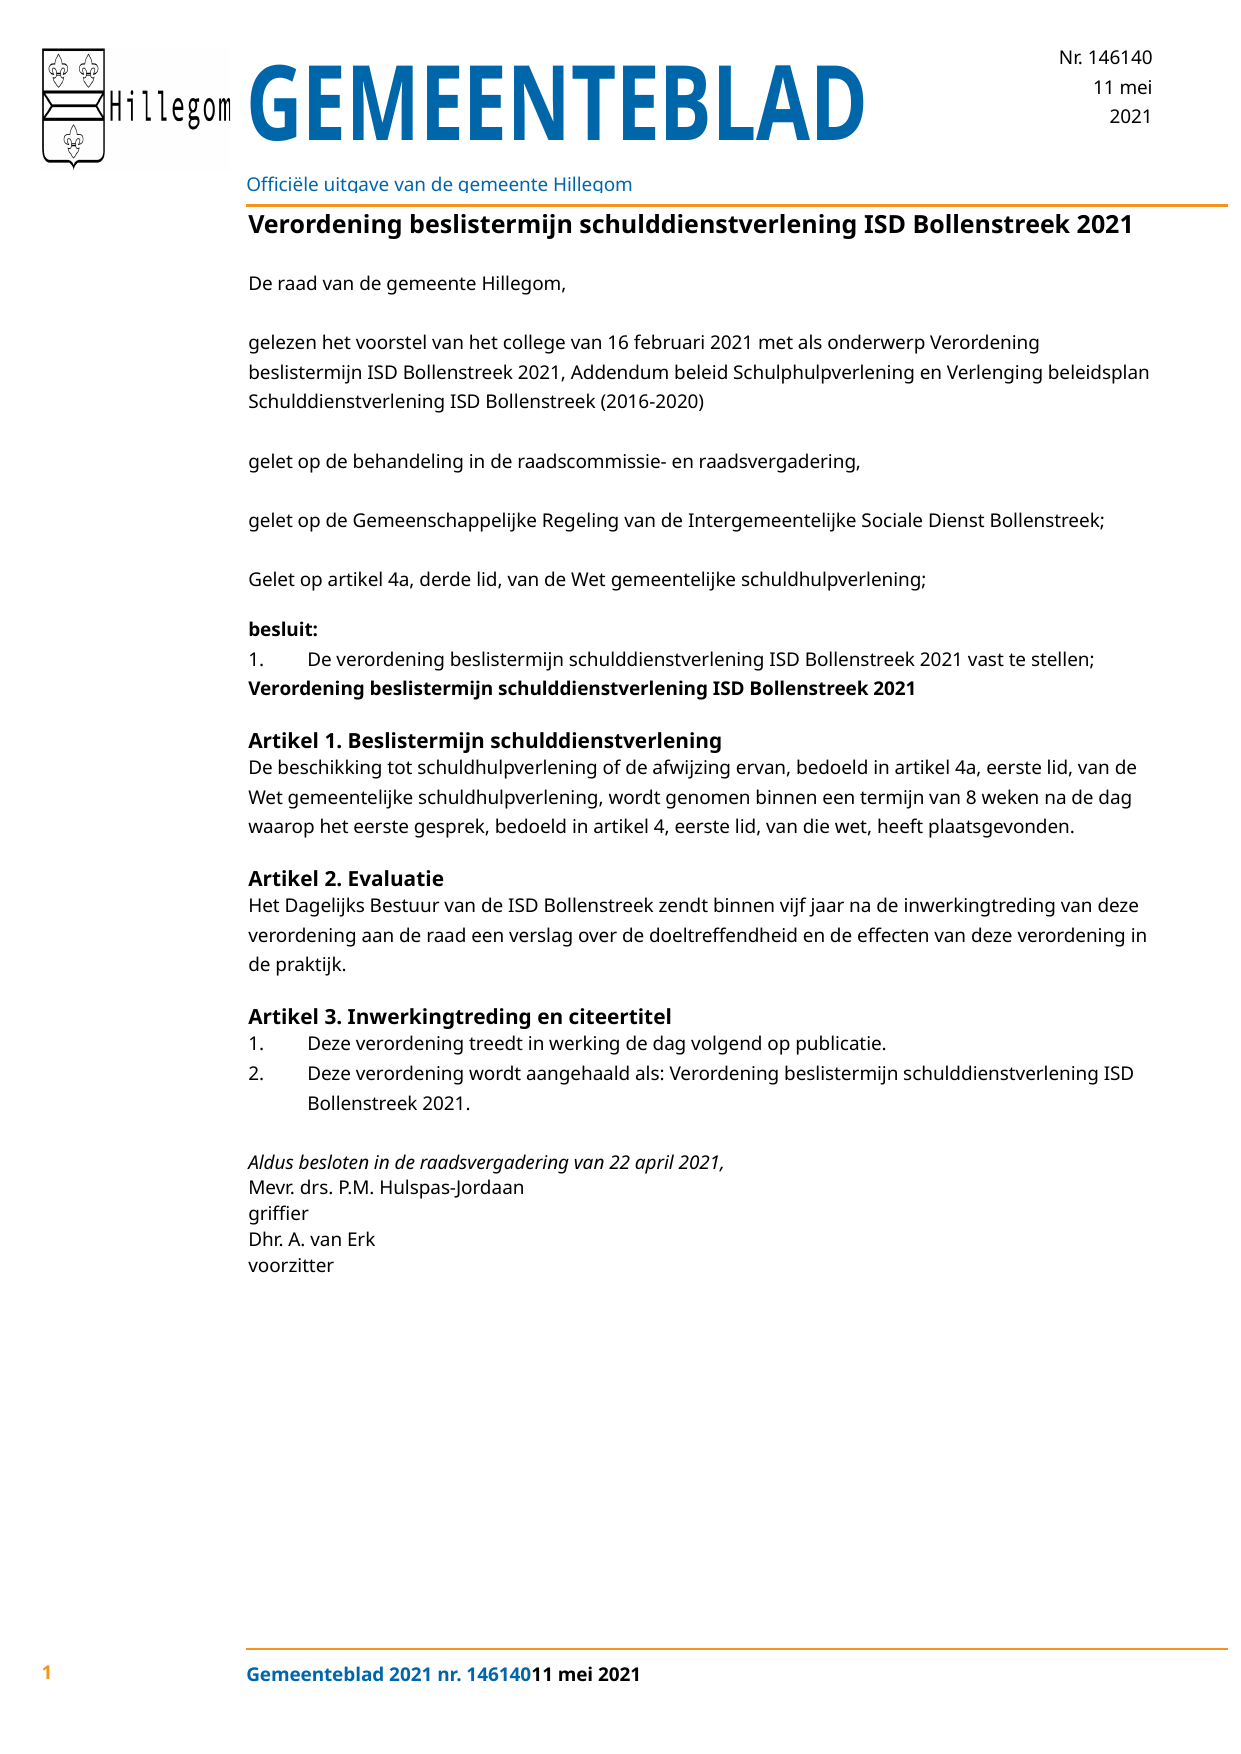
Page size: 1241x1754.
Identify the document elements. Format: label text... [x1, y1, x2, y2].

text besluit: [248, 616, 1152, 642]
text Artikel 1. Beslistermijn schulddienstverlening [248, 726, 1152, 754]
text De beschikking tot schuldhulpverlening of de afwijzing ervan, bedoeld in artikel 4a, eerste lid, van de Wet gemeentelijke schuldhulpverlening, wordt genomen binnen een termijn van 8 weken na de dag waarop het eerste gesprek, bedoeld in artikel 4, eerste lid, van die wet, heeft plaatsgevonden. [248, 754, 1152, 839]
text Mevr. drs. P.M. Hulspas-Jordaan [248, 1174, 1152, 1200]
text Aldus besloten in de raadsvergadering van 22 april 2021, [248, 1149, 1152, 1174]
text griffier [248, 1200, 1152, 1226]
text Artikel 3. Inwerkingtreding en citeertitel [248, 1002, 1152, 1031]
text gelezen het voorstel van het college van 16 februari 2021 met als onderwerp Verordening beslistermijn ISD Bollenstreek 2021, Addendum beleid Schulphulpverlening en Verlenging beleidsplan Schulddienstverlening ISD Bollenstreek (2016-2020) [248, 329, 1152, 414]
text gelet op de behandeling in de raadscommissie- en raadsvergadering, [248, 448, 1152, 473]
list De verordening beslistermijn schulddienstverlening ISD Bollenstreek 2021 vast te stellen; [248, 646, 1152, 672]
text Gelet op artikel 4a, derde lid, van de Wet gemeentelijke schuldhulpverlening; [248, 566, 1152, 592]
text Dhr. A. van Erk [248, 1226, 1152, 1252]
text Verordening beslistermijn schulddienstverlening ISD Bollenstreek 2021 [248, 676, 1152, 701]
text gelet op de Gemeenschappelijke Regeling van de Intergemeentelijke Sociale Dienst Bollenstreek; [248, 507, 1152, 533]
picture [41, 47, 231, 172]
list Deze verordening wordt aangehaald als: Verordening beslistermijn schulddienstverlening ISD Bollenstreek 2021. [248, 1060, 1152, 1115]
text Het Dagelijks Bestuur van de ISD Bollenstreek zendt binnen vijf jaar na de inwerkingtreding van deze verordening aan de raad een verslag over de doeltreffendheid en de effecten van deze verordening in de praktijk. [248, 892, 1152, 977]
text De raad van de gemeente Hillegom, [248, 270, 1152, 296]
text voorzitter [248, 1252, 1152, 1277]
text Verordening beslistermijn schulddienstverlening ISD Bollenstreek 2021 [248, 207, 1152, 241]
text Artikel 2. Evaluatie [248, 864, 1152, 892]
list Deze verordening treedt in werking de dag volgend op publicatie. [248, 1031, 1152, 1056]
